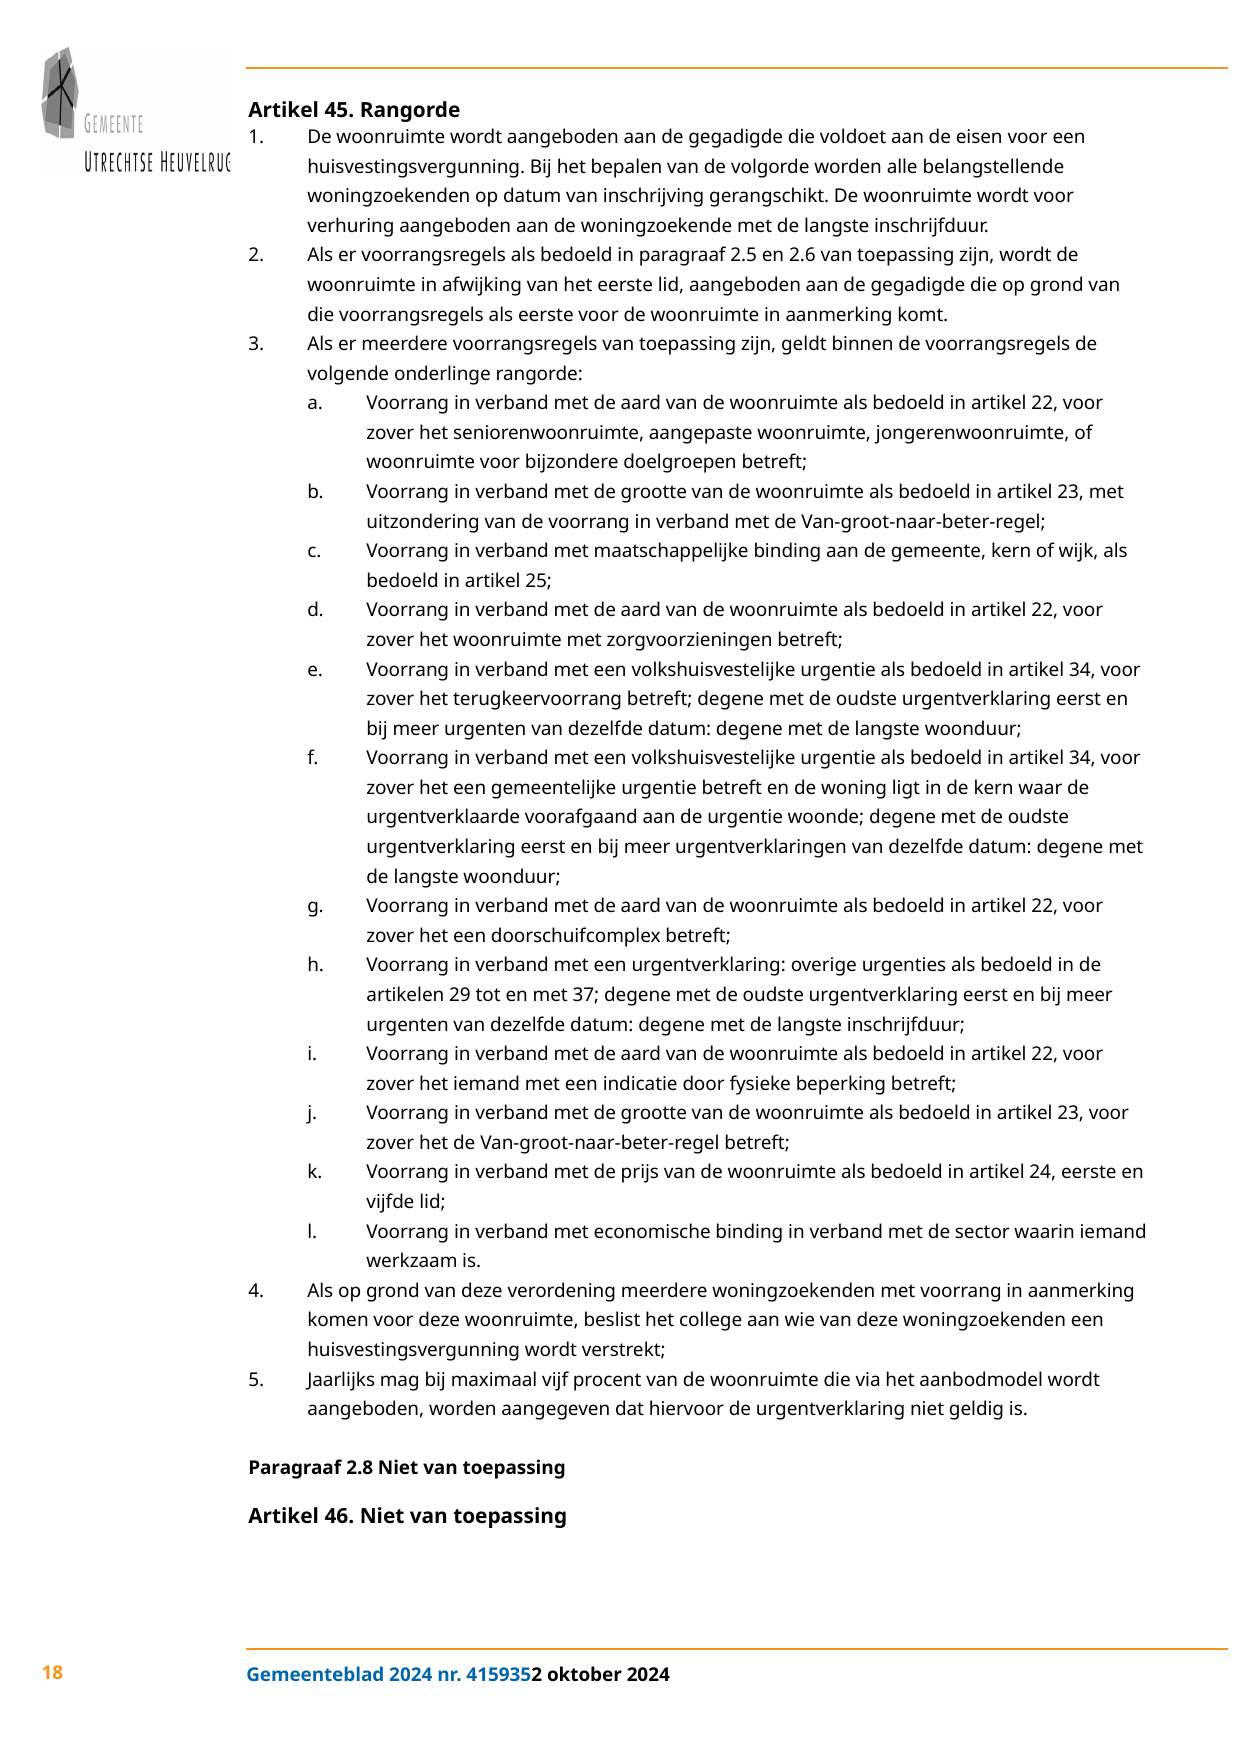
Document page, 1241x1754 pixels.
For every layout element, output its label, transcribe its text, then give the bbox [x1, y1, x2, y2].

list Als er voorrangsregels als bedoeld in paragraaf 2.5 en 2.6 van toepassing zijn, wordt de woonruimte in afwijking van het eerste lid, aangeboden aan de gegadigde die op grond van die voorrangsregels als eerste voor de woonruimte in aanmerking komt. [248, 242, 1152, 326]
list Voorrang in verband met economische binding in verband met de sector waarin iemand werkzaam is. [307, 1218, 1152, 1273]
text Artikel 46. Niet van toepassing [248, 1501, 1152, 1529]
list Jaarlijks mag bij maximaal vijf procent van de woonruimte die via het aanbodmodel wordt aangeboden, worden aangegeven dat hiervoor de urgentverklaring niet geldig is. [248, 1366, 1152, 1421]
list Voorrang in verband met de aard van de woonruimte als bedoeld in artikel 22, voor zover het seniorenwoonruimte, aangepaste woonruimte, jongerenwoonruimte, of woonruimte voor bijzondere doelgroepen betreft; [307, 389, 1152, 474]
list Voorrang in verband met de grootte van de woonruimte als bedoeld in artikel 23, met uitzondering van de voorrang in verband met de Van-groot-naar-beter-regel; [307, 478, 1152, 533]
list De woonruimte wordt aangeboden aan de gegadigde die voldoet aan de eisen voor een huisvestingsvergunning. Bij het bepalen van de volgorde worden alle belangstellende woningzoekenden op datum van inschrijving gerangschikt. De woonruimte wordt voor verhuring aangeboden aan de woningzoekende met de langste inschrijfduur. [248, 123, 1152, 238]
list Als op grond van deze verordening meerdere woningzoekenden met voorrang in aanmerking komen voor deze woonruimte, beslist het college aan wie van deze woningzoekenden een huisvestingsvergunning wordt verstrekt; [248, 1277, 1152, 1362]
text Artikel 45. Rangorde [248, 95, 1152, 123]
list Voorrang in verband met de grootte van de woonruimte als bedoeld in artikel 23, voor zover het de Van-groot-naar-beter-regel betreft; [307, 1099, 1152, 1155]
list Voorrang in verband met een volkshuisvestelijke urgentie als bedoeld in artikel 34, voor zover het een gemeentelijke urgentie betreft en de woning ligt in de kern waar de urgentverklaarde voorafgaand aan de urgentie woonde; degene met de oudste urgentverklaring eerst en bij meer urgentverklaringen van dezelfde datum: degene met de langste woonduur; [307, 744, 1152, 888]
list Voorrang in verband met maatschappelijke binding aan de gemeente, kern of wijk, als bedoeld in artikel 25; [307, 537, 1152, 593]
list Voorrang in verband met de aard van de woonruimte als bedoeld in artikel 22, voor zover het iemand met een indicatie door fysieke beperking betreft; [307, 1040, 1152, 1096]
list Voorrang in verband met een volkshuisvestelijke urgentie als bedoeld in artikel 34, voor zover het terugkeervoorrang betreft; degene met de oudste urgentverklaring eerst en bij meer urgenten van dezelfde datum: degene met de langste woonduur; [307, 656, 1152, 741]
picture [41, 47, 231, 172]
text Paragraaf 2.8 Niet van toepassing [248, 1454, 1152, 1480]
list Als er meerdere voorrangsregels van toepassing zijn, geldt binnen de voorrangsregels de volgende onderlinge rangorde: [248, 330, 1152, 386]
list Voorrang in verband met een urgentverklaring: overige urgenties als bedoeld in de artikelen 29 tot en met 37; degene met de oudste urgentverklaring eerst en bij meer urgenten van dezelfde datum: degene met de langste inschrijfduur; [307, 952, 1152, 1036]
list Voorrang in verband met de prijs van de woonruimte als bedoeld in artikel 24, eerste en vijfde lid; [307, 1159, 1152, 1214]
list Voorrang in verband met de aard van de woonruimte als bedoeld in artikel 22, voor zover het woonruimte met zorgvoorzieningen betreft; [307, 597, 1152, 652]
list Voorrang in verband met de aard van de woonruimte als bedoeld in artikel 22, voor zover het een doorschuifcomplex betreft; [307, 892, 1152, 948]
